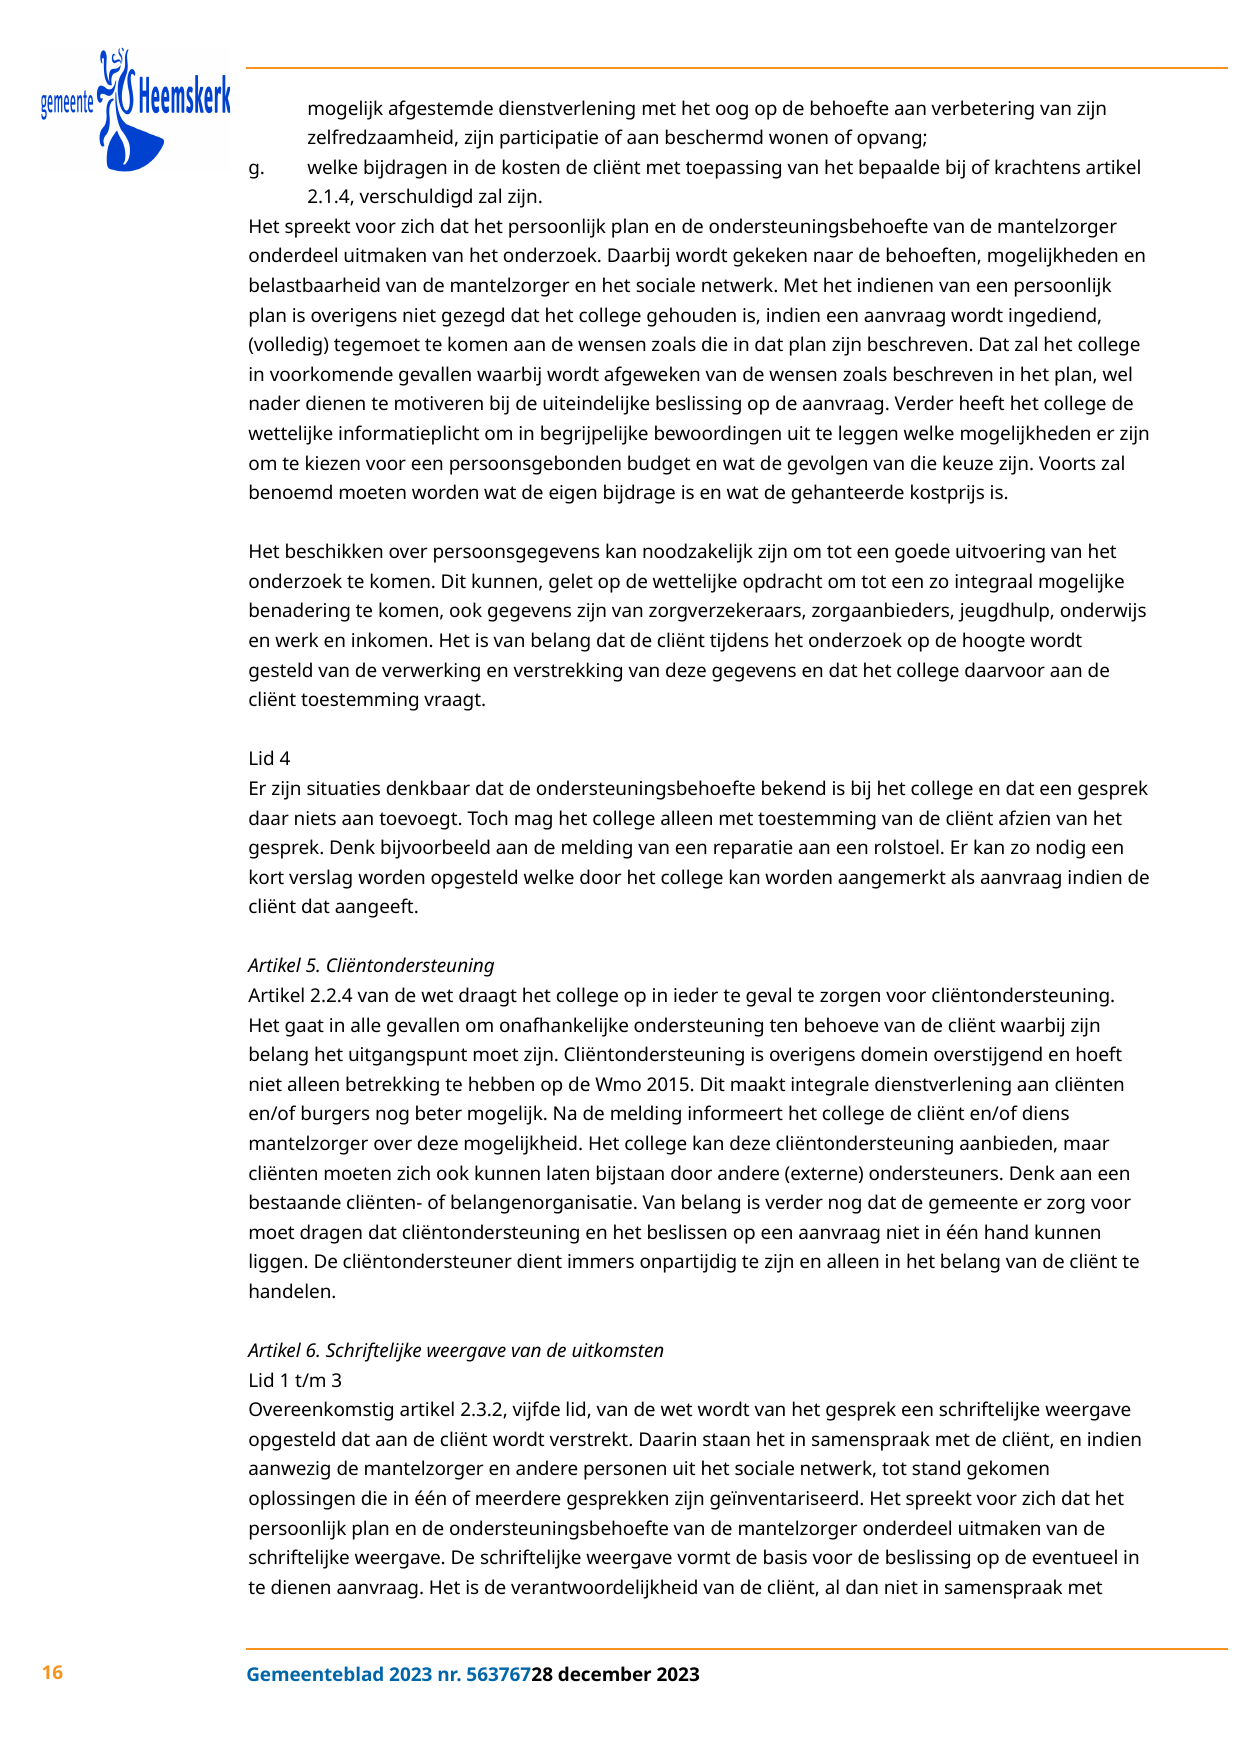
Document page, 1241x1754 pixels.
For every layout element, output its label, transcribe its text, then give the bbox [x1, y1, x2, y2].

list welke bijdragen in de kosten de cliënt met toepassing van het bepaalde bij of krachtens artikel 2.1.4, verschuldigd zal zijn. [248, 154, 1152, 209]
text Lid 4 [248, 746, 1152, 771]
text Artikel 5. Cliëntondersteuning [248, 953, 1152, 978]
list mogelijk afgestemde dienstverlening met het oog op de behoefte aan verbetering van zijn zelfredzaamheid, zijn participatie of aan beschermd wonen of opvang; [248, 95, 1152, 150]
text Het beschikken over persoonsgegevens kan noodzakelijk zijn om tot een goede uitvoering van het onderzoek te komen. Dit kunnen, gelet op de wettelijke opdracht om tot een zo integraal mogelijke benadering te komen, ook gegevens zijn van zorgverzekeraars, zorgaanbieders, jeugdhulp, onderwijs en werk en inkomen. Het is van belang dat de cliënt tijdens het onderzoek op de hoogte wordt gesteld van de verwerking en verstrekking van deze gegevens en dat het college daarvoor aan de cliënt toestemming vraagt. [248, 538, 1152, 712]
picture [41, 47, 231, 172]
text Artikel 2.2.4 van de wet draagt het college op in ieder te geval te zorgen voor cliëntondersteuning. Het gaat in alle gevallen om onafhankelijke ondersteuning ten behoeve van de cliënt waarbij zijn belang het uitgangspunt moet zijn. Cliëntondersteuning is overigens domein overstijgend en hoeft niet alleen betrekking te hebben op de Wmo 2015. Dit maakt integrale dienstverlening aan cliënten en/of burgers nog beter mogelijk. Na de melding informeert het college de cliënt en/of diens mantelzorger over deze mogelijkheid. Het college kan deze cliëntondersteuning aanbieden, maar cliënten moeten zich ook kunnen laten bijstaan door andere (externe) ondersteuners. Denk aan een bestaande cliënten- of belangenorganisatie. Van belang is verder nog dat de gemeente er zorg voor moet dragen dat cliëntondersteuning en het beslissen op een aanvraag niet in één hand kunnen liggen. De cliëntondersteuner dient immers onpartijdig te zijn en alleen in het belang van de cliënt te handelen. [248, 982, 1152, 1304]
text Het spreekt voor zich dat het persoonlijk plan en de ondersteuningsbehoefte van de mantelzorger onderdeel uitmaken van het onderzoek. Daarbij wordt gekeken naar de behoeften, mogelijkheden en belastbaarheid van de mantelzorger en het sociale netwerk. Met het indienen van een persoonlijk plan is overigens niet gezegd dat het college gehouden is, indien een aanvraag wordt ingediend, (volledig) tegemoet te komen aan de wensen zoals die in dat plan zijn beschreven. Dat zal het college in voorkomende gevallen waarbij wordt afgeweken van de wensen zoals beschreven in het plan, wel nader dienen te motiveren bij de uiteindelijke beslissing op de aanvraag. Verder heeft het college de wettelijke informatieplicht om in begrijpelijke bewoordingen uit te leggen welke mogelijkheden er zijn om te kiezen voor een persoonsgebonden budget en wat de gevolgen van die keuze zijn. Voorts zal benoemd moeten worden wat de eigen bijdrage is en wat de gehanteerde kostprijs is. [248, 213, 1152, 505]
text Overeenkomstig artikel 2.3.2, vijfde lid, van de wet wordt van het gesprek een schriftelijke weergave opgesteld dat aan de cliënt wordt verstrekt. Daarin staan het in samenspraak met de cliënt, en indien aanwezig de mantelzorger en andere personen uit het sociale netwerk, tot stand gekomen oplossingen die in één of meerdere gesprekken zijn geïnventariseerd. Het spreekt voor zich dat het persoonlijk plan en de ondersteuningsbehoefte van de mantelzorger onderdeel uitmaken van de schriftelijke weergave. De schriftelijke weergave vormt de basis voor de beslissing op de eventueel in te dienen aanvraag. Het is de verantwoordelijkheid van de cliënt, al dan niet in samenspraak met [248, 1396, 1152, 1600]
text Artikel 6. Schriftelijke weergave van de uitkomsten [248, 1337, 1152, 1363]
text Er zijn situaties denkbaar dat de ondersteuningsbehoefte bekend is bij het college en dat een gesprek daar niets aan toevoegt. Toch mag het college alleen met toestemming van de cliënt afzien van het gesprek. Denk bijvoorbeeld aan de melding van een reparatie aan een rolstoel. Er kan zo nodig een kort verslag worden opgesteld welke door het college kan worden aangemerkt als aanvraag indien de cliënt dat aangeeft. [248, 775, 1152, 919]
text Lid 1 t/m 3 [248, 1367, 1152, 1393]
